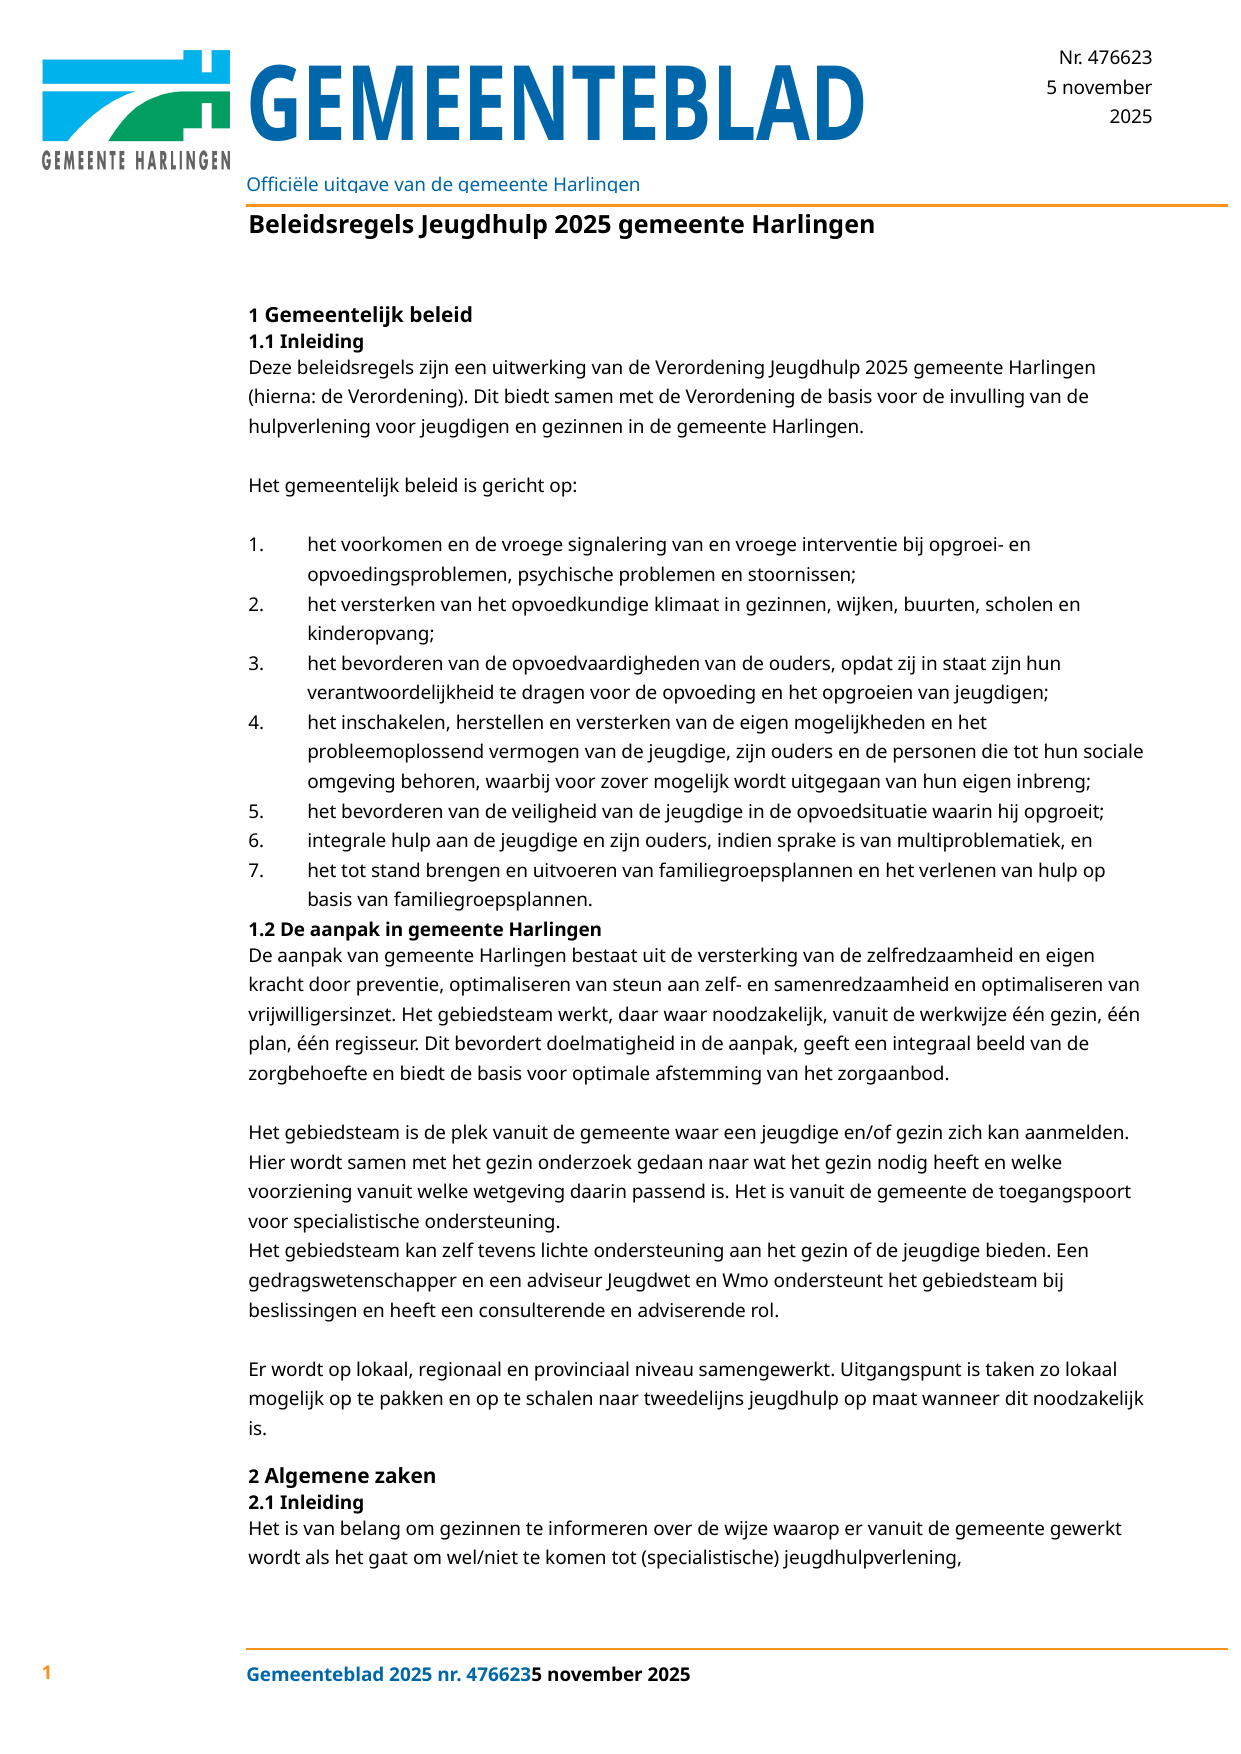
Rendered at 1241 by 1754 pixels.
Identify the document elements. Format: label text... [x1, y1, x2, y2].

text Er wordt op lokaal, regionaal en provinciaal niveau samengewerkt. Uitgangspunt is taken zo lokaal mogelijk op te pakken en op te schalen naar tweedelijns jeugdhulp op maat wanneer dit noodzakelijk is. [248, 1356, 1152, 1441]
text Het gebiedsteam is de plek vanuit de gemeente waar een jeugdige en/of gezin zich kan aanmelden. Hier wordt samen met het gezin onderzoek gedaan naar wat het gezin nodig heeft en welke voorziening vanuit welke wetgeving daarin passend is. Het is vanuit de gemeente de toegangspoort voor specialistische ondersteuning. [248, 1119, 1152, 1234]
text 1 Gemeentelijk beleid [248, 300, 1152, 328]
text Deze beleidsregels zijn een uitwerking van de Verordening Jeugdhulp 2025 gemeente Harlingen (hierna: de Verordening). Dit biedt samen met de Verordening de basis voor de invulling van de hulpverlening voor jeugdigen en gezinnen in de gemeente Harlingen. [248, 354, 1152, 439]
text De aanpak van gemeente Harlingen bestaat uit de versterking van de zelfredzaamheid en eigen kracht door preventie, optimaliseren van steun aan zelf- en samenredzaamheid en optimaliseren van vrijwilligersinzet. Het gebiedsteam werkt, daar waar noodzakelijk, vanuit de werkwijze één gezin, één plan, één regisseur. Dit bevordert doelmatigheid in de aanpak, geeft een integraal beeld van de zorgbehoefte en biedt de basis voor optimale afstemming van het zorgaanbod. [248, 942, 1152, 1086]
text 2.1 Inleiding [248, 1489, 1152, 1515]
text 2 Algemene zaken [248, 1461, 1152, 1489]
list het bevorderen van de veiligheid van de jeugdige in de opvoedsituatie waarin hij opgroeit; [248, 798, 1152, 823]
text Beleidsregels Jeugdhulp 2025 gemeente Harlingen [248, 207, 1152, 241]
text 1.1 Inleiding [248, 328, 1152, 354]
text Het gemeentelijk beleid is gericht op: [248, 472, 1152, 498]
list het voorkomen en de vroege signalering van en vroege interventie bij opgroei- en opvoedingsproblemen, psychische problemen en stoornissen; [248, 532, 1152, 587]
list integrale hulp aan de jeugdige en zijn ouders, indien sprake is van multiproblematiek, en [248, 827, 1152, 853]
text 1.2 De aanpak in gemeente Harlingen [248, 916, 1152, 942]
text Het is van belang om gezinnen te informeren over de wijze waarop er vanuit de gemeente gewerkt wordt als het gaat om wel/niet te komen tot (specialistische) jeugdhulpverlening, [248, 1515, 1152, 1570]
list het tot stand brengen en uitvoeren van familiegroepsplannen en het verlenen van hulp op basis van familiegroepsplannen. [248, 857, 1152, 912]
list het versterken van het opvoedkundige klimaat in gezinnen, wijken, buurten, scholen en kinderopvang; [248, 591, 1152, 646]
text Het gebiedsteam kan zelf tevens lichte ondersteuning aan het gezin of de jeugdige bieden. Een gedragswetenschapper en een adviseur Jeugdwet en Wmo ondersteunt het gebiedsteam bij beslissingen en heeft een consulterende en adviserende rol. [248, 1238, 1152, 1323]
list het inschakelen, herstellen en versterken van de eigen mogelijkheden en het probleemoplossend vermogen van de jeugdige, zijn ouders en de personen die tot hun sociale omgeving behoren, waarbij voor zover mogelijk wordt uitgegaan van hun eigen inbreng; [248, 709, 1152, 794]
picture [41, 47, 231, 172]
list het bevorderen van de opvoedvaardigheden van de ouders, opdat zij in staat zijn hun verantwoordelijkheid te dragen voor de opvoeding en het opgroeien van jeugdigen; [248, 650, 1152, 705]
